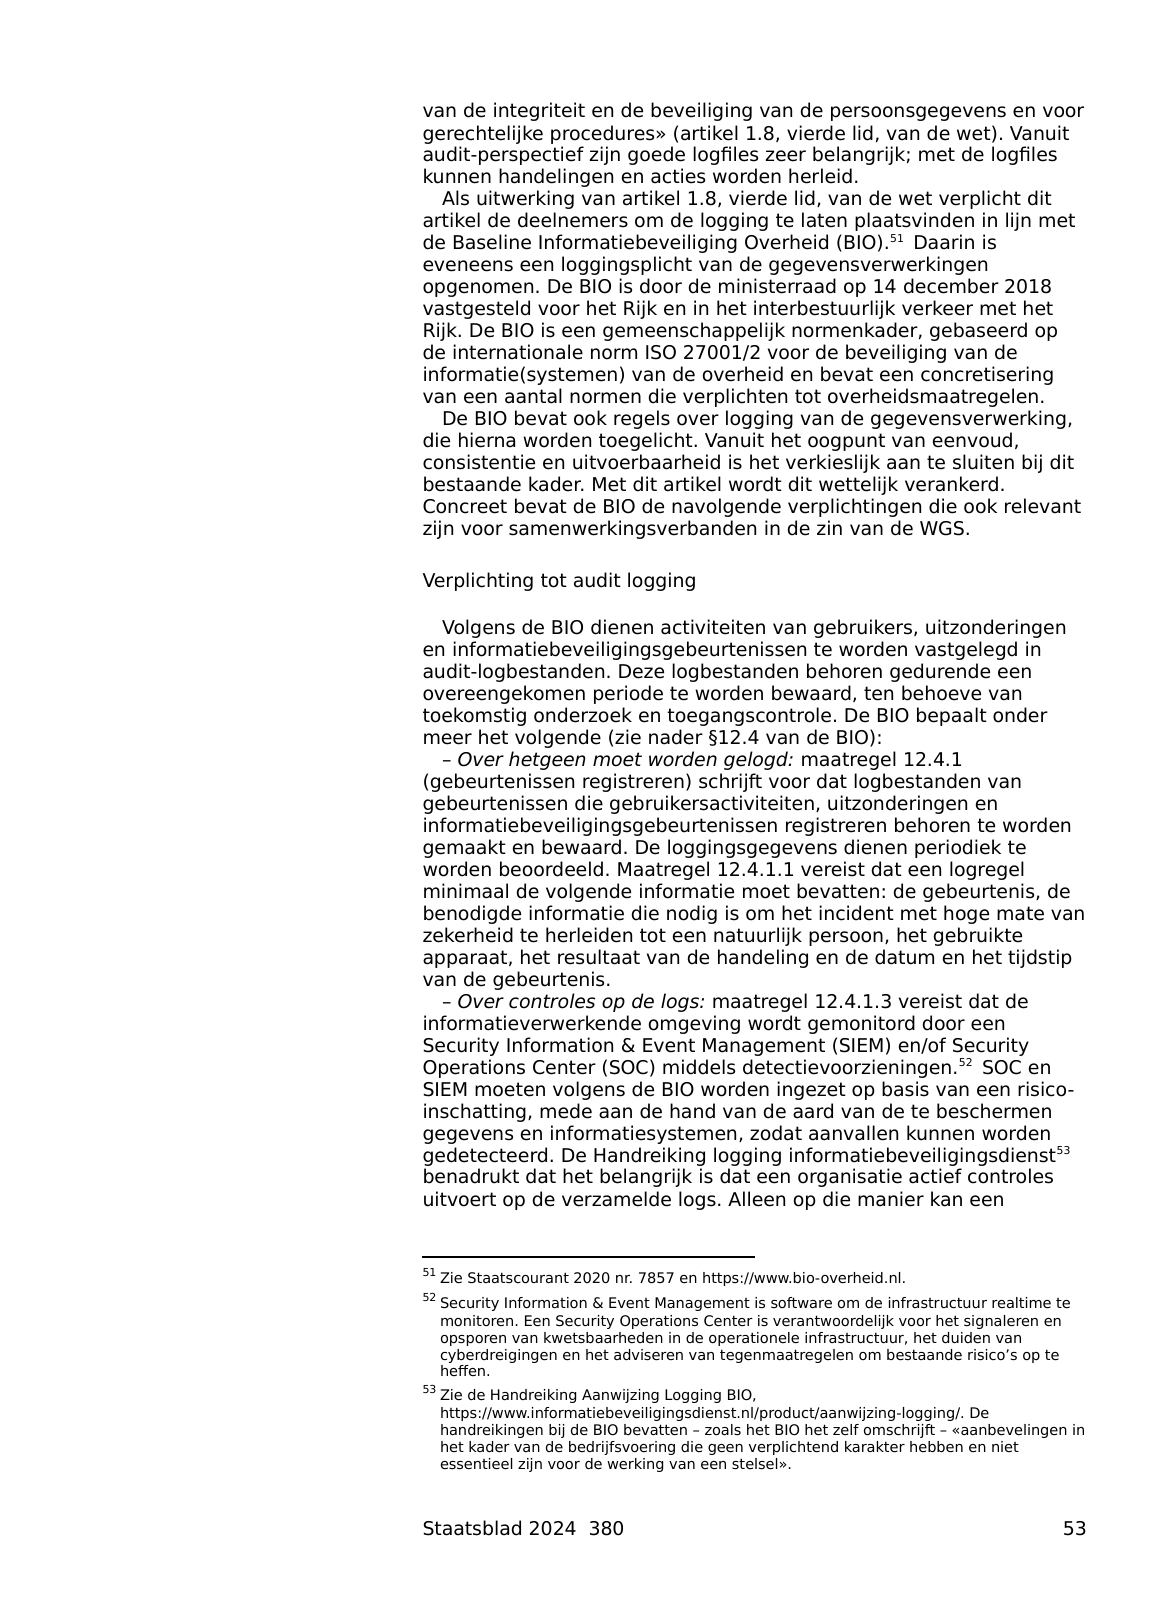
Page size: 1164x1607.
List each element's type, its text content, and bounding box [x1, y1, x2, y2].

text Security Information & Event Management is software om de infrastructuur realtime te monitoren. Een Security Operations Center is verantwoordelijk voor het signaleren en opsporen van kwetsbaarheden in de operationele infrastructuur, het duiden van cyberdreigingen en het adviseren van tegenmaatregelen om bestaande risico’s op te heffen. [422, 1291, 1087, 1380]
text Volgens de BIO dienen activiteiten van gebruikers, uitzonderingen en informatiebeveiligingsgebeurtenissen te worden vastgelegd in audit-logbestanden. Deze logbestanden behoren gedurende een overeengekomen periode te worden bewaard, ten behoeve van toekomstig onderzoek en toegangscontrole. De BIO bepaalt onder meer het volgende (zie nader §12.4 van de BIO): [422, 617, 1087, 749]
text van de integriteit en de beveiliging van de persoonsgegevens en voor gerechtelijke procedures» (artikel 1.8, vierde lid, van de wet). Vanuit audit-perspectief zijn goede logfiles zeer belangrijk; met de logfiles kunnen handelingen en acties worden herleid. [422, 100, 1087, 188]
text Zie Staatscourant 2020 nr. 7857 en https://www.bio-overheid.nl. [422, 1266, 1087, 1288]
text Zie de Handreiking Aanwijzing Logging BIO, https://www.informatiebeveiligingsdienst.nl/product/aanwijzing-logging/. De handreikingen bij de BIO bevatten – zoals het BIO het zelf omschrijft – «aanbevelingen in het kader van de bedrijfsvoering die geen verplichtend karakter hebben en niet essentieel zijn voor de werking van een stelsel». [422, 1383, 1087, 1473]
text De BIO bevat ook regels over logging van de gegevensverwerking, die hierna worden toegelicht. Vanuit het oogpunt van eenvoud, consistentie en uitvoerbaarheid is het verkieslijk aan te sluiten bij dit bestaande kader. Met dit artikel wordt dit wettelijk verankerd. Concreet bevat de BIO de navolgende verplichtingen die ook relevant zijn voor samenwerkingsverbanden in de zin van de WGS. [422, 408, 1087, 540]
text – Over hetgeen moet worden gelogd: maatregel 12.4.1 (gebeurtenissen registreren) schrijft voor dat logbestanden van gebeurtenissen die gebruikersactiviteiten, uitzonderingen en informatiebeveiligingsgebeurtenissen registreren behoren te worden gemaakt en bewaard. De loggingsgegevens dienen periodiek te worden beoordeeld. Maatregel 12.4.1.1 vereist dat een logregel minimaal de volgende informatie moet bevatten: de gebeurtenis, de benodigde informatie die nodig is om het incident met hoge mate van zekerheid te herleiden tot een natuurlijk persoon, het gebruikte apparaat, het resultaat van de handeling en de datum en het tijdstip van de gebeurtenis. [422, 749, 1087, 991]
subtitle Verplichting tot audit logging [422, 570, 1087, 592]
text – Over controles op de logs: maatregel 12.4.1.3 vereist dat de informatieverwerkende omgeving wordt gemonitord door een Security Information & Event Management (SIEM) en/of Security Operations Center (SOC) middels detectievoorzieningen. SOC en SIEM moeten volgens de BIO worden ingezet op basis van een risico-inschatting, mede aan de hand van de aard van de te beschermen gegevens en informatiesystemen, zodat aanvallen kunnen worden gedetecteerd. De Handreiking logging informatiebeveiligingsdienst benadrukt dat het belangrijk is dat een organisatie actief controles uitvoert op de verzamelde logs. Alleen op die manier kan een [422, 991, 1087, 1210]
text Als uitwerking van artikel 1.8, vierde lid, van de wet verplicht dit artikel de deelnemers om de logging te laten plaatsvinden in lijn met de Baseline Informatiebeveiliging Overheid (BIO). Daarin is eveneens een loggingsplicht van de gegevensverwerkingen opgenomen. De BIO is door de ministerraad op 14 december 2018 vastgesteld voor het Rijk en in het interbestuurlijk verkeer met het Rijk. De BIO is een gemeenschappelijk normenkader, gebaseerd op de internationale norm ISO 27001/2 voor de beveiliging van de informatie(systemen) van de overheid en bevat een concretisering van een aantal normen die verplichten tot overheidsmaatregelen. [422, 188, 1087, 408]
